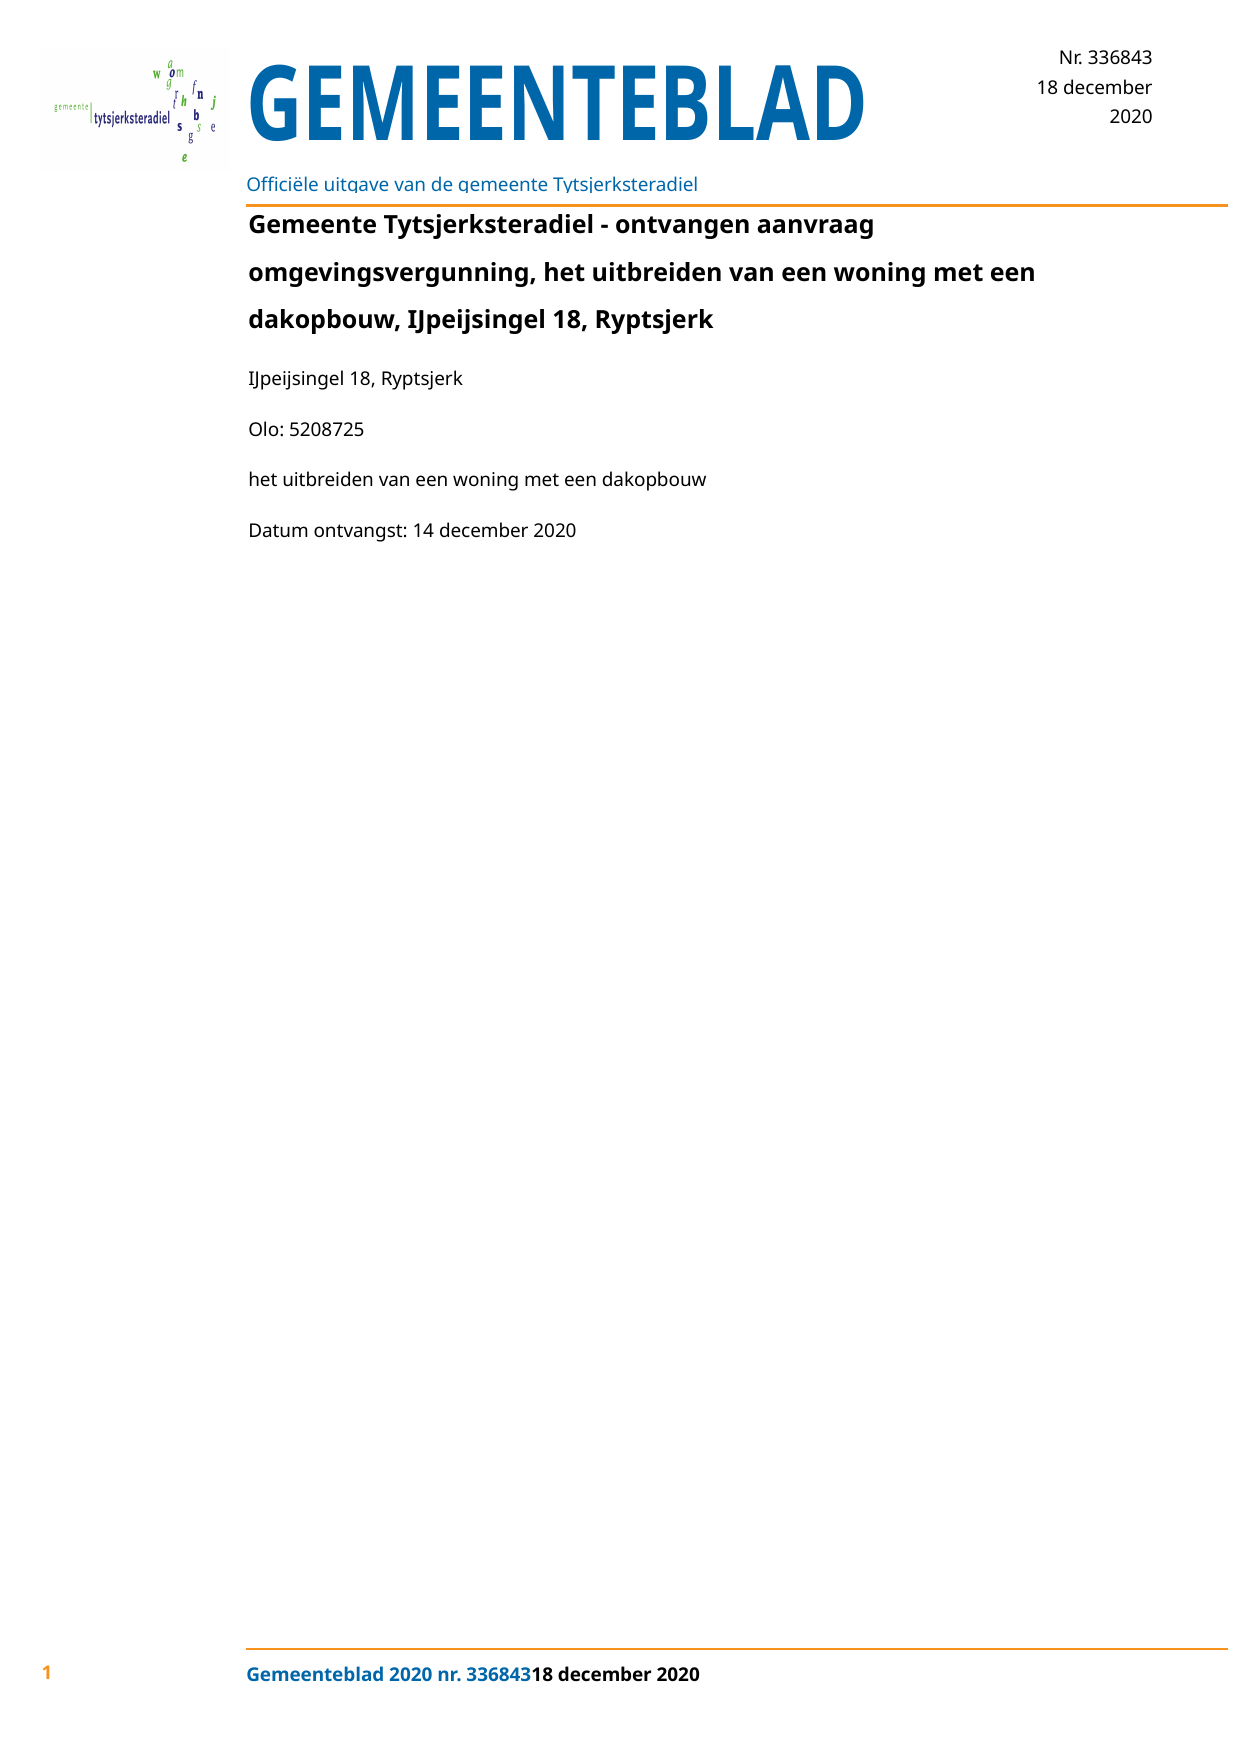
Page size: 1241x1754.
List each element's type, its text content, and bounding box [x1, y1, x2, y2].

text Olo: 5208725 [248, 416, 1152, 442]
picture [41, 47, 231, 172]
text het uitbreiden van een woning met een dakopbouw [248, 466, 1152, 492]
text Gemeente Tytsjerksteradiel - ontvangen aanvraag omgevingsvergunning, het uitbreiden van een woning met een dakopbouw, IJpeijsingel 18, Ryptsjerk [248, 207, 1152, 336]
text IJpeijsingel 18, Ryptsjerk [248, 366, 1152, 391]
text Datum ontvangst: 14 december 2020 [248, 517, 1152, 542]
